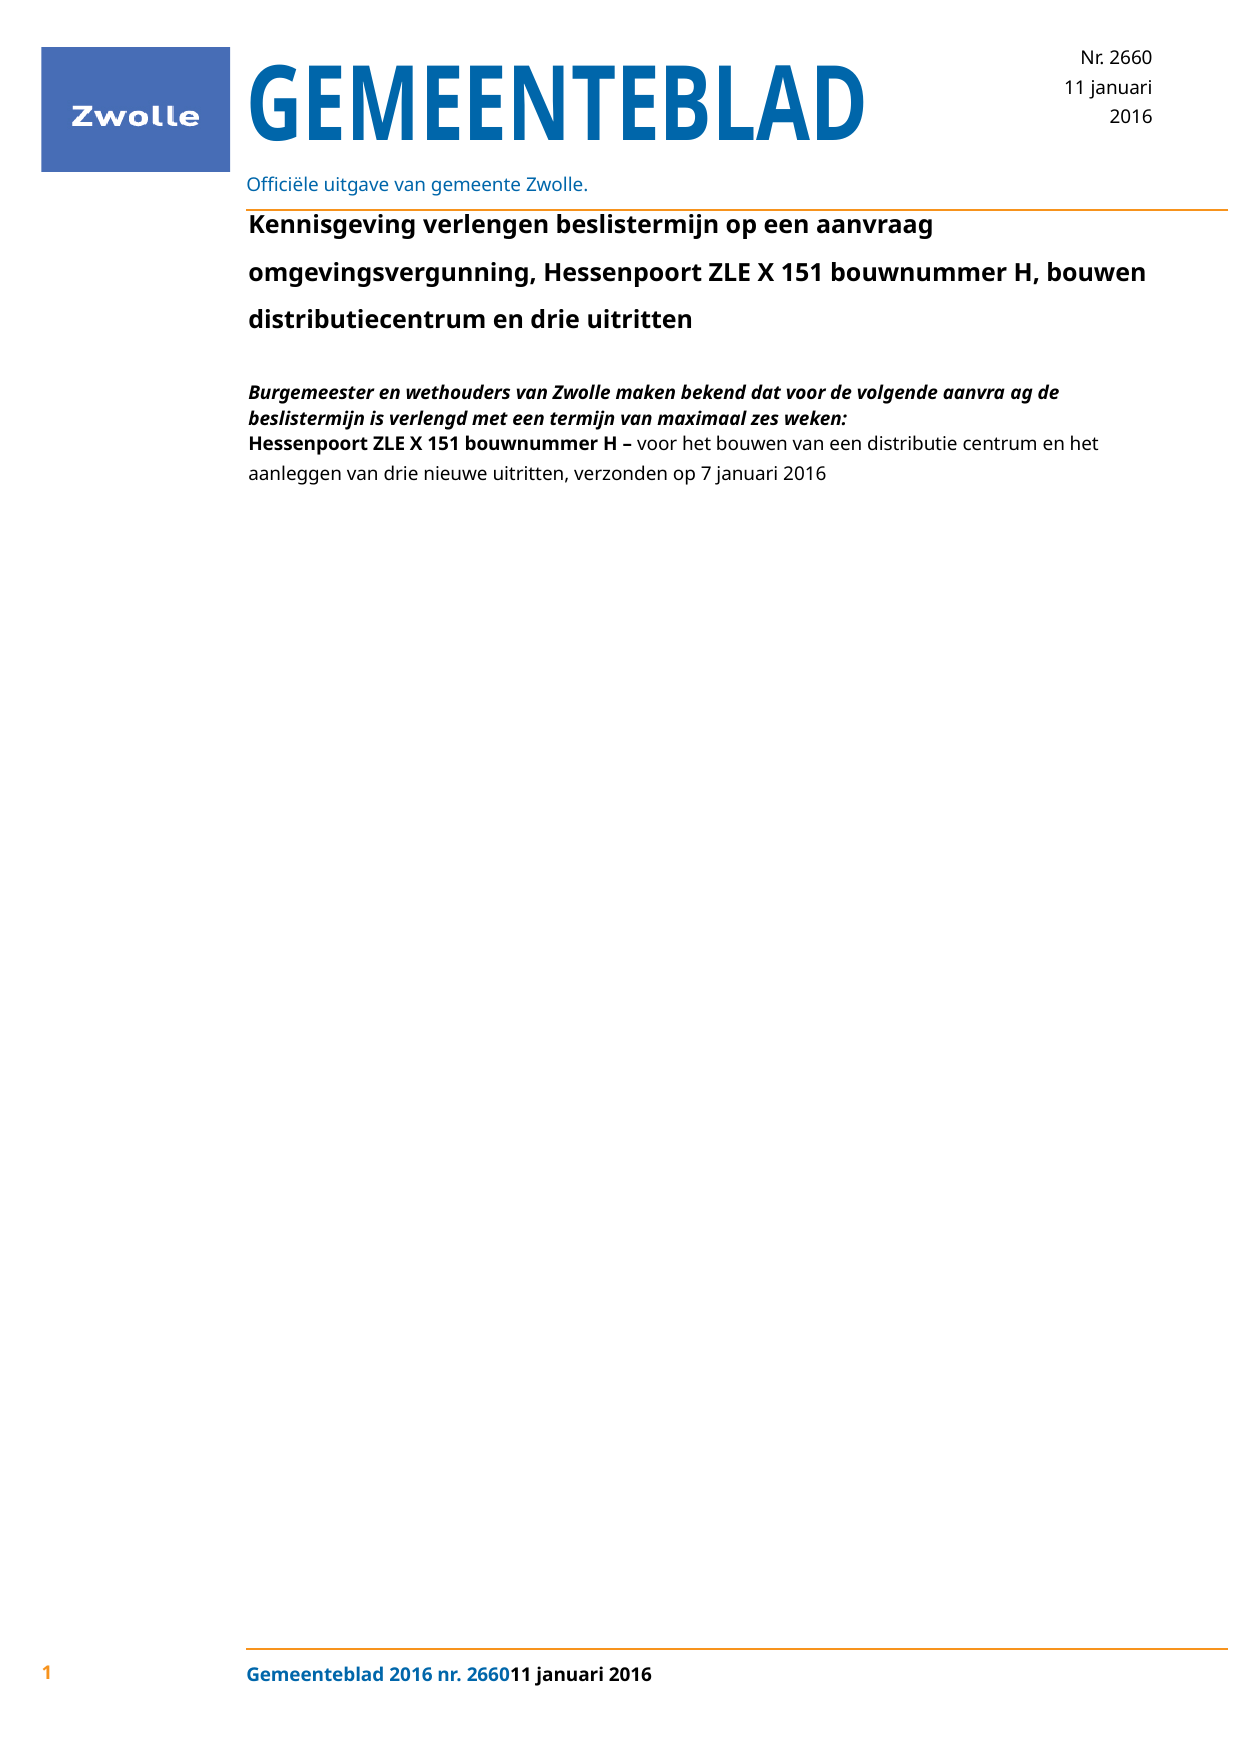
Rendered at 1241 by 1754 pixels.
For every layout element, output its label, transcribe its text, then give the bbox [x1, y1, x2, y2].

picture [41, 47, 231, 172]
text Hessenpoort ZLE X 151 bouwnummer H – voor het bouwen van een distributie centrum en het aanleggen van drie nieuwe uitritten, verzonden op 7 januari 2016 [248, 431, 1152, 486]
text Burgemeester en wethouders van Zwolle maken bekend dat voor de volgende aanvra ag de beslistermijn is verlengd met een termijn van maximaal zes weken: [248, 379, 1152, 431]
text Kennisgeving verlengen beslistermijn op een aanvraag omgevingsvergunning, Hessenpoort ZLE X 151 bouwnummer H, bouwen distributiecentrum en drie uitritten [248, 211, 1152, 336]
